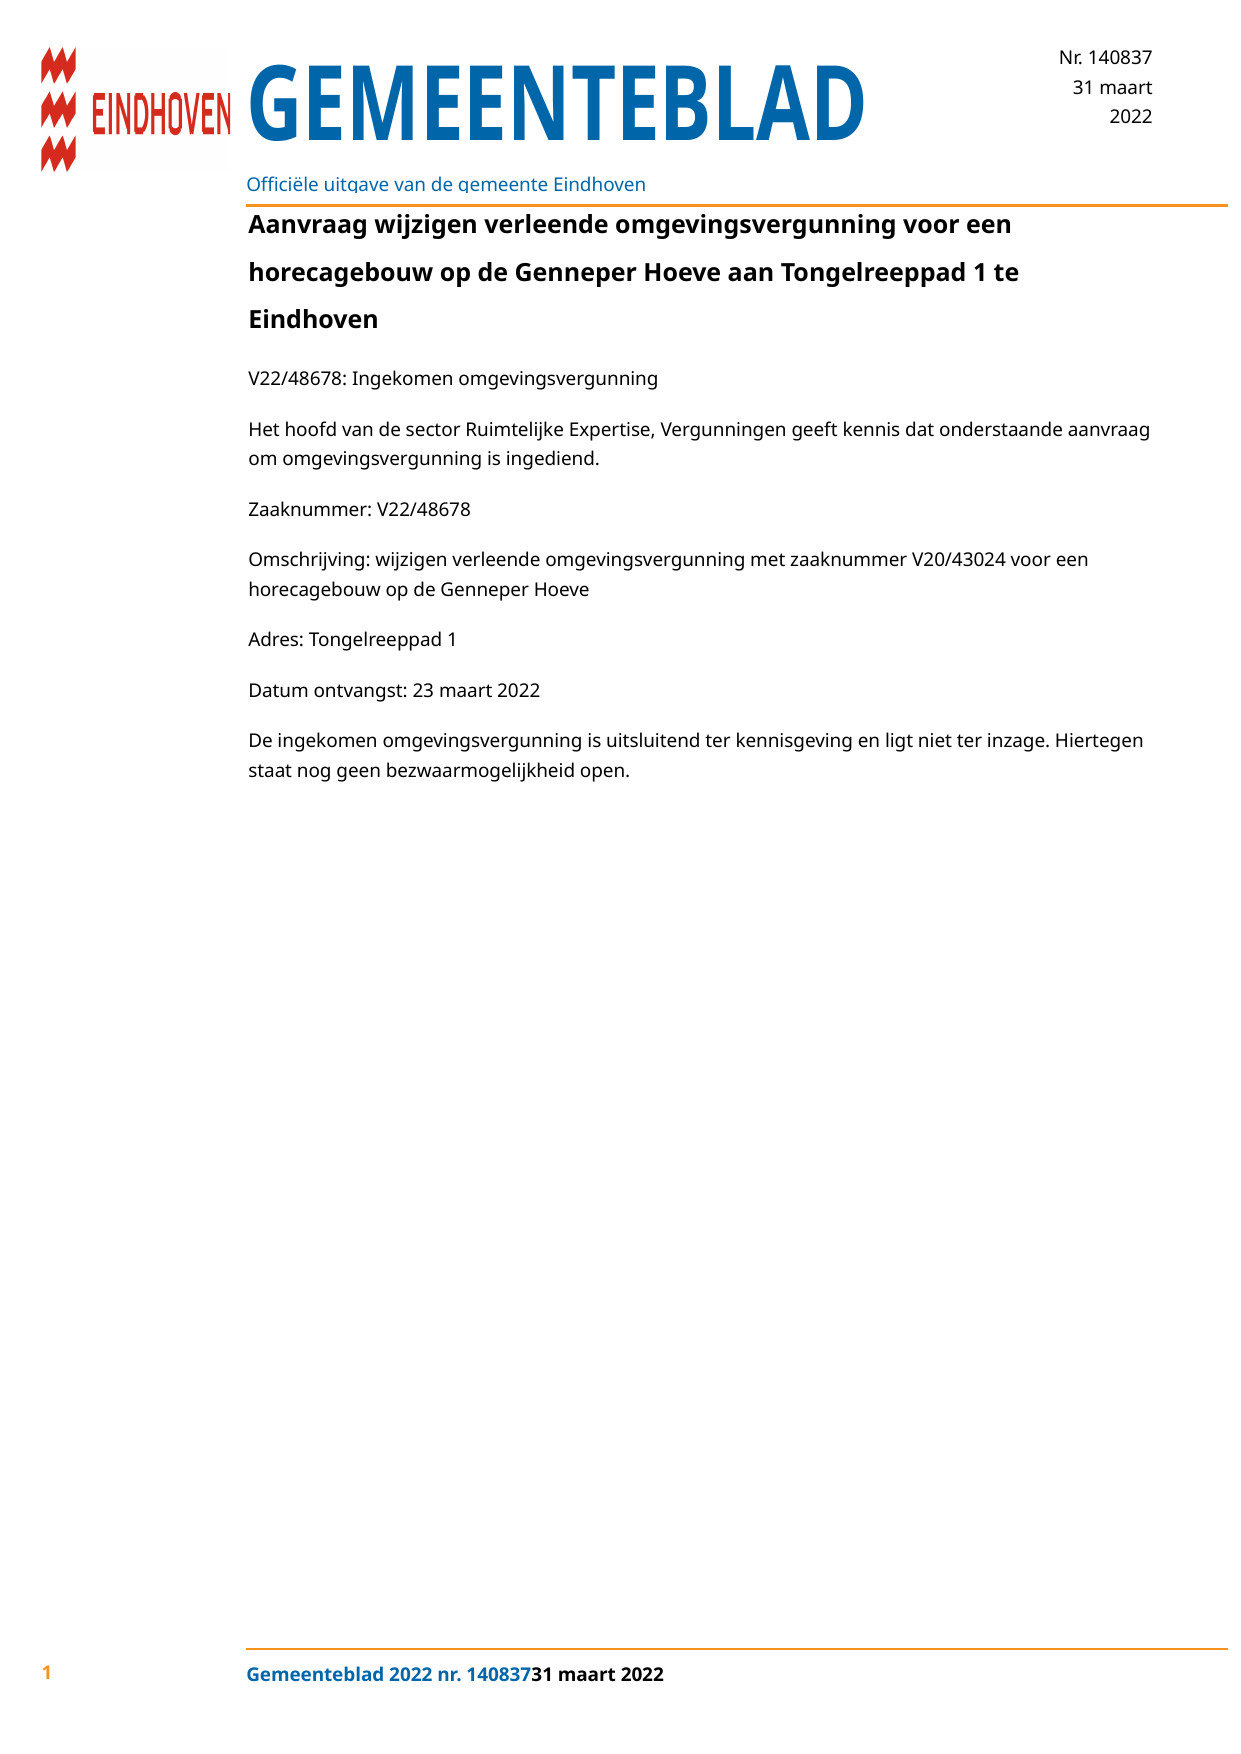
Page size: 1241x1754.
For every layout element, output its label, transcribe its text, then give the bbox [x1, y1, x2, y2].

text V22/48678: Ingekomen omgevingsvergunning [248, 366, 1152, 391]
text Het hoofd van de sector Ruimtelijke Expertise, Vergunningen geeft kennis dat onderstaande aanvraag om omgevingsvergunning is ingediend. [248, 416, 1152, 471]
picture [41, 47, 231, 172]
text Aanvraag wijzigen verleende omgevingsvergunning voor een horecagebouw op de Genneper Hoeve aan Tongelreeppad 1 te Eindhoven [248, 207, 1152, 336]
text Adres: Tongelreeppad 1 [248, 626, 1152, 652]
text De ingekomen omgevingsvergunning is uitsluitend ter kennisgeving en ligt niet ter inzage. Hiertegen staat nog geen bezwaarmogelijkheid open. [248, 727, 1152, 782]
text Omschrijving: wijzigen verleende omgevingsvergunning met zaaknummer V20/43024 voor een horecagebouw op de Genneper Hoeve [248, 546, 1152, 602]
text Zaaknummer: V22/48678 [248, 496, 1152, 522]
text Datum ontvangst: 23 maart 2022 [248, 677, 1152, 702]
